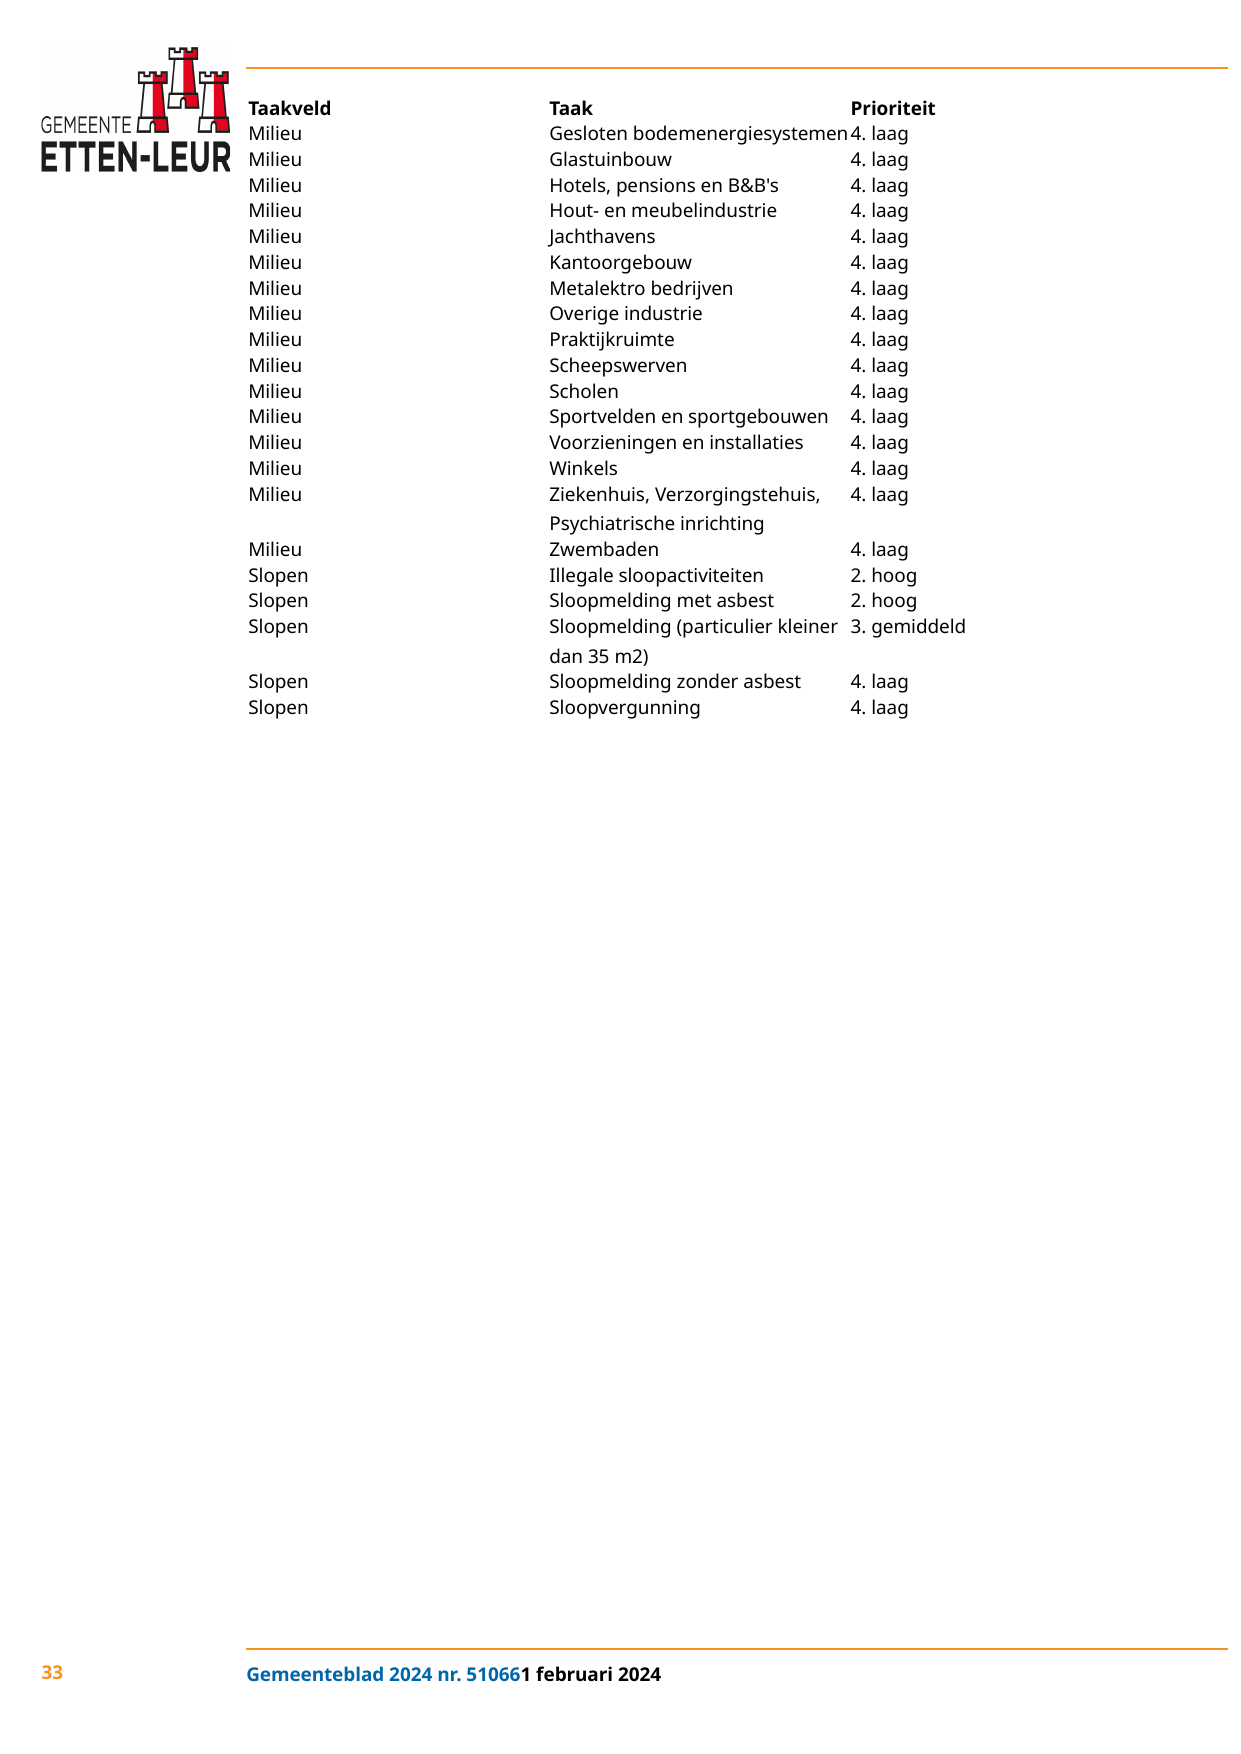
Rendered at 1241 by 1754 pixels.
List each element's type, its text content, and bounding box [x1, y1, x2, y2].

table_cell Slopen [248, 588, 549, 613]
table_cell Hotels, pensions en B&B's [549, 172, 850, 198]
table_header Taakveld [248, 95, 549, 121]
table_cell 4. laag [850, 378, 1152, 403]
table_cell Milieu [248, 275, 549, 301]
table_cell Milieu [248, 198, 549, 223]
table_cell 4. laag [850, 198, 1152, 223]
table_cell 2. hoog [850, 562, 1152, 587]
table_cell Scheepswerven [549, 352, 850, 378]
table_cell Sloopmelding zonder asbest [549, 669, 850, 694]
table_cell 4. laag [850, 352, 1152, 378]
table_cell Milieu [248, 121, 549, 146]
table_cell Zwembaden [549, 536, 850, 562]
table_cell Milieu [248, 301, 549, 326]
table_cell Sloopmelding met asbest [549, 588, 850, 613]
table_cell 4. laag [850, 694, 1152, 720]
table_cell Voorzieningen en installaties [549, 429, 850, 455]
table_cell Hout- en meubelindustrie [549, 198, 850, 223]
table_cell Overige industrie [549, 301, 850, 326]
table_cell Kantoorgebouw [549, 249, 850, 275]
table_cell Praktijkruimte [549, 326, 850, 352]
table_cell Gesloten bodemenergiesystemen [549, 121, 850, 146]
table_cell Milieu [248, 481, 549, 536]
table_cell Slopen [248, 613, 549, 668]
table_cell Slopen [248, 562, 549, 587]
table_cell Jachthavens [549, 224, 850, 249]
table_cell 4. laag [850, 146, 1152, 172]
table_cell 4. laag [850, 301, 1152, 326]
table_cell Illegale sloopactiviteiten [549, 562, 850, 587]
table_cell 3. gemiddeld [850, 613, 1152, 668]
table_cell 4. laag [850, 224, 1152, 249]
table_cell 4. laag [850, 275, 1152, 301]
table_cell Milieu [248, 224, 549, 249]
table_cell Scholen [549, 378, 850, 403]
table_cell Milieu [248, 536, 549, 562]
table_cell Slopen [248, 669, 549, 694]
table_cell Milieu [248, 172, 549, 198]
table_header Prioriteit [850, 95, 1152, 121]
table_cell Milieu [248, 249, 549, 275]
table_cell 4. laag [850, 481, 1152, 536]
table_cell 4. laag [850, 326, 1152, 352]
table_cell 4. laag [850, 669, 1152, 694]
table_cell Milieu [248, 352, 549, 378]
table_cell Sloopvergunning [549, 694, 850, 720]
table_cell Slopen [248, 694, 549, 720]
table_cell Sloopmelding (particulier kleiner dan 35 m2) [549, 613, 850, 668]
table_cell Milieu [248, 455, 549, 481]
table_cell 4. laag [850, 429, 1152, 455]
picture [41, 47, 231, 172]
table_cell Milieu [248, 378, 549, 403]
table_cell Sportvelden en sportgebouwen [549, 404, 850, 429]
table_cell Milieu [248, 146, 549, 172]
table_cell 4. laag [850, 249, 1152, 275]
table_cell 4. laag [850, 121, 1152, 146]
table_cell Metalektro bedrijven [549, 275, 850, 301]
table_header Taak [549, 95, 850, 121]
table_cell 4. laag [850, 172, 1152, 198]
table_cell 4. laag [850, 536, 1152, 562]
table_cell 4. laag [850, 404, 1152, 429]
table_cell Glastuinbouw [549, 146, 850, 172]
table_cell 2. hoog [850, 588, 1152, 613]
table_cell Milieu [248, 326, 549, 352]
table_cell 4. laag [850, 455, 1152, 481]
table_cell Ziekenhuis, Verzorgingstehuis, Psychiatrische inrichting [549, 481, 850, 536]
table_cell Winkels [549, 455, 850, 481]
table_cell Milieu [248, 404, 549, 429]
table_cell Milieu [248, 429, 549, 455]
